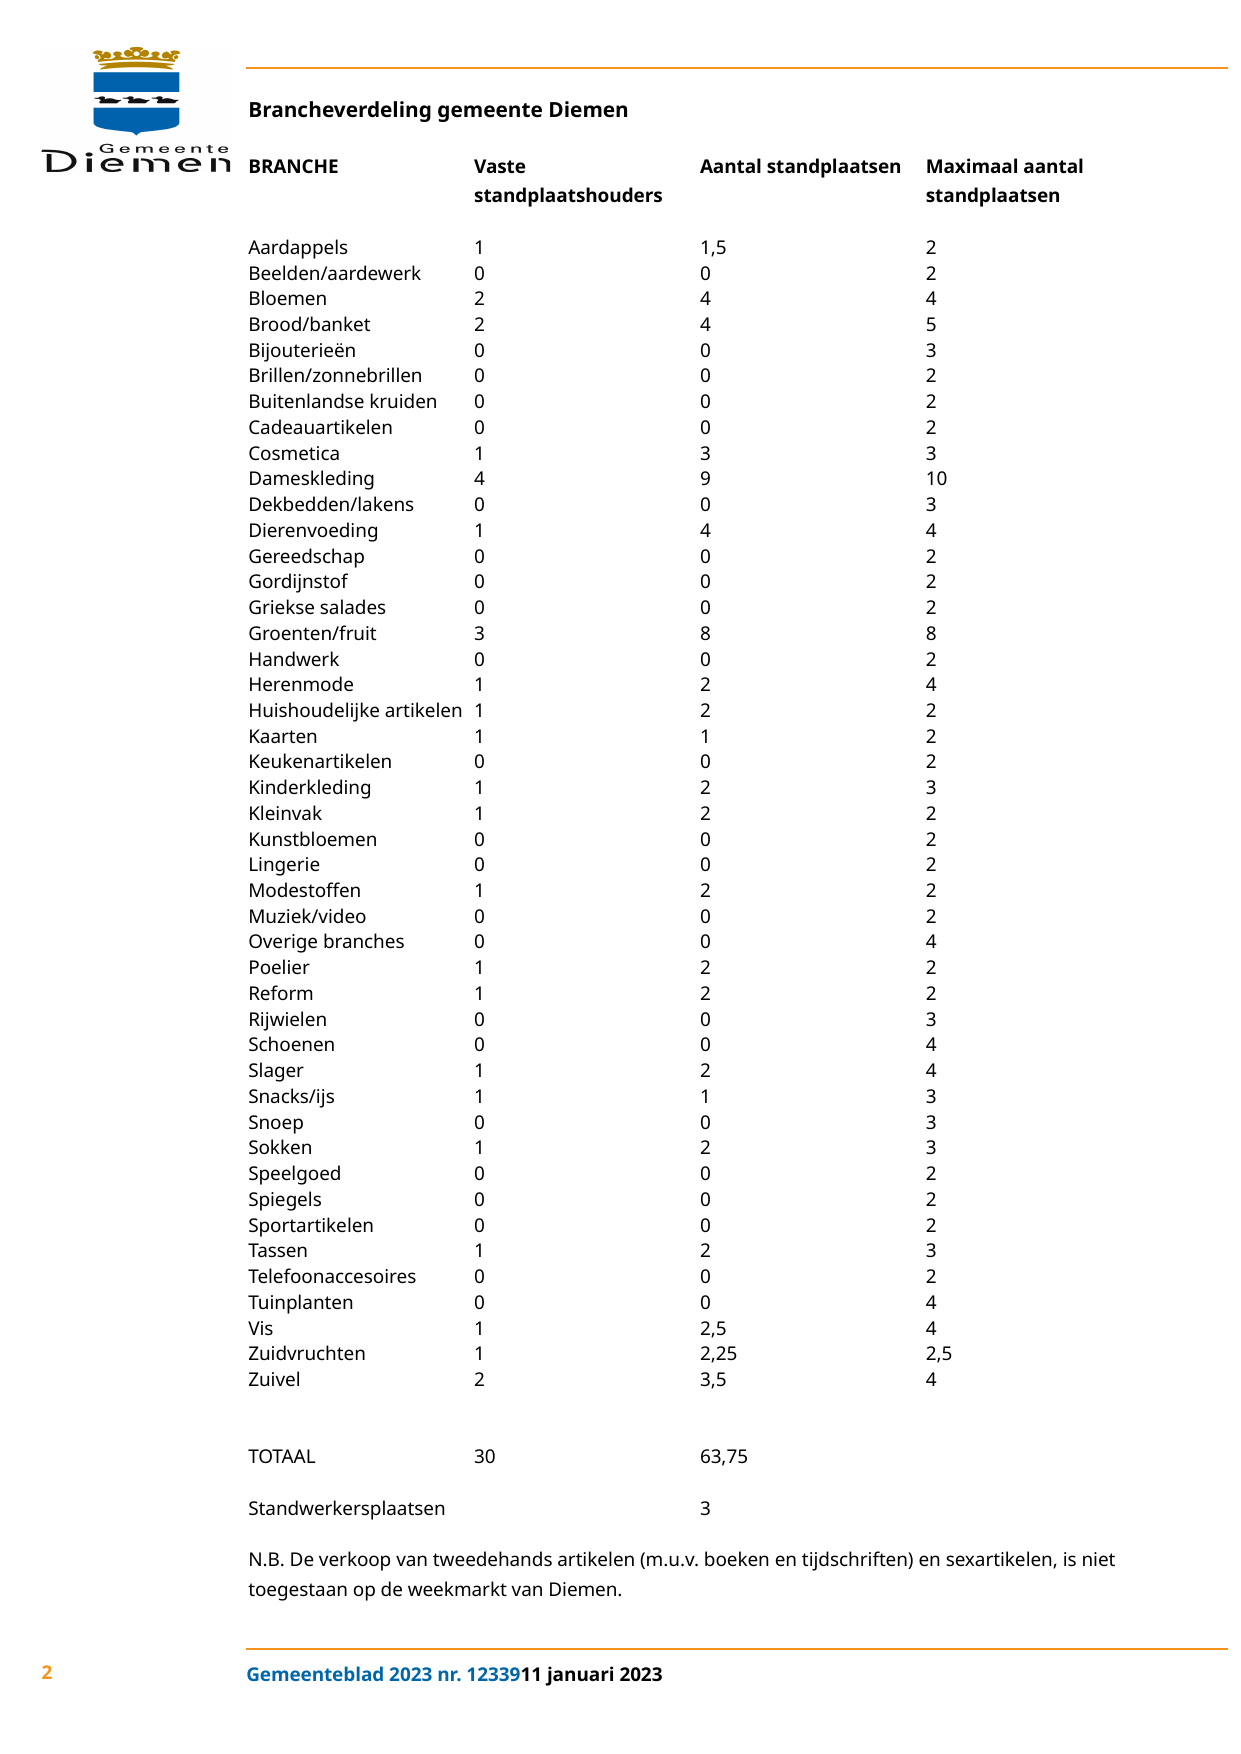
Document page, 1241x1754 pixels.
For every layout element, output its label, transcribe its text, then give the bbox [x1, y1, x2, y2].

table_cell 3 [700, 1495, 926, 1521]
table_cell 4 [926, 1315, 1152, 1340]
table_cell [474, 1392, 700, 1418]
table_cell 1 [474, 517, 700, 543]
table_cell 0 [700, 594, 926, 620]
table_cell 4 [926, 1058, 1152, 1083]
table_cell 0 [474, 929, 700, 954]
table_cell 2 [926, 1160, 1152, 1186]
table_cell 2,25 [700, 1340, 926, 1366]
table_cell 0 [700, 414, 926, 440]
table_cell 1 [474, 980, 700, 1006]
table_cell 4 [926, 517, 1152, 543]
table_cell Vis [248, 1315, 474, 1340]
table_cell 2 [926, 877, 1152, 903]
table_cell Cosmetica [248, 440, 474, 466]
table_cell [700, 1418, 926, 1443]
table_cell Lingerie [248, 852, 474, 877]
table_cell [248, 1418, 474, 1443]
table_cell 0 [474, 1032, 700, 1057]
table_cell [926, 1443, 1152, 1469]
table_header Maximaal aantal standplaatsen [926, 153, 1152, 208]
table_cell 0 [474, 1006, 700, 1032]
table_cell 2 [926, 1212, 1152, 1237]
table_cell [926, 1392, 1152, 1418]
table_cell Snacks/ijs [248, 1083, 474, 1109]
table_cell 1 [474, 440, 700, 466]
table_cell Speelgoed [248, 1160, 474, 1186]
table_cell Modestoffen [248, 877, 474, 903]
picture [41, 47, 231, 172]
table_cell 0 [700, 491, 926, 517]
table_cell 0 [474, 646, 700, 671]
table_cell 0 [700, 543, 926, 568]
table_cell 0 [700, 337, 926, 363]
table_cell 1 [700, 723, 926, 749]
table_cell 2 [700, 955, 926, 980]
table_cell 0 [474, 1263, 700, 1289]
table_cell 8 [700, 620, 926, 646]
table_cell 0 [700, 1263, 926, 1289]
table_cell 2 [926, 955, 1152, 980]
table_cell 1 [474, 774, 700, 800]
table_cell 0 [474, 260, 700, 286]
table_cell [700, 1521, 926, 1546]
table_cell 30 [474, 1443, 700, 1469]
table_cell 2 [700, 1238, 926, 1263]
table_cell 2 [474, 1366, 700, 1392]
table_cell 0 [474, 414, 700, 440]
table_cell Huishoudelijke artikelen [248, 697, 474, 723]
table_cell 63,75 [700, 1443, 926, 1469]
table_cell 0 [700, 363, 926, 388]
table_cell 0 [700, 749, 926, 774]
table_cell 0 [474, 363, 700, 388]
table_cell 0 [700, 1032, 926, 1057]
table_cell Dekbedden/lakens [248, 491, 474, 517]
table_cell 1 [474, 1058, 700, 1083]
table_cell 0 [474, 1212, 700, 1237]
table_cell [248, 1392, 474, 1418]
table_cell 4 [474, 466, 700, 491]
table_cell 4 [926, 286, 1152, 311]
table_cell 0 [474, 1160, 700, 1186]
table_cell Kleinvak [248, 800, 474, 826]
table_cell 2 [926, 646, 1152, 671]
table_cell 0 [474, 389, 700, 414]
table_cell Tuinplanten [248, 1289, 474, 1315]
table_cell 0 [700, 826, 926, 852]
table_cell 3 [926, 1135, 1152, 1160]
table_cell Schoenen [248, 1032, 474, 1057]
table_cell 0 [700, 389, 926, 414]
table_cell Poelier [248, 955, 474, 980]
table_cell 2 [926, 800, 1152, 826]
table_cell 0 [700, 1212, 926, 1237]
table_cell 1,5 [700, 234, 926, 260]
table_cell Kinderkleding [248, 774, 474, 800]
table_cell 2 [926, 723, 1152, 749]
table_cell Telefoonaccesoires [248, 1263, 474, 1289]
table_cell 0 [474, 569, 700, 594]
table_cell 2 [926, 852, 1152, 877]
table_cell 2 [700, 1135, 926, 1160]
table_cell 0 [700, 1289, 926, 1315]
table_cell [474, 1418, 700, 1443]
table_cell [926, 1418, 1152, 1443]
table_cell Brillen/zonnebrillen [248, 363, 474, 388]
table_cell 0 [474, 1186, 700, 1212]
table_cell Sportartikelen [248, 1212, 474, 1237]
table_cell Reform [248, 980, 474, 1006]
table_cell 2 [926, 826, 1152, 852]
table_cell 0 [700, 1109, 926, 1134]
table_cell Griekse salades [248, 594, 474, 620]
table_cell 3 [926, 774, 1152, 800]
table_cell Zuivel [248, 1366, 474, 1392]
table_cell 2 [926, 569, 1152, 594]
table_cell [700, 208, 926, 234]
table_cell 1 [474, 697, 700, 723]
table_cell 1 [474, 1083, 700, 1109]
table_header Aantal standplaatsen [700, 153, 926, 208]
table_cell 2 [926, 1263, 1152, 1289]
table_cell Rijwielen [248, 1006, 474, 1032]
table_cell [926, 208, 1152, 234]
table_cell 2 [926, 1186, 1152, 1212]
table_cell 4 [926, 1032, 1152, 1057]
table_header Vaste standplaatshouders [474, 153, 700, 208]
table_cell Herenmode [248, 671, 474, 697]
table_cell Cadeauartikelen [248, 414, 474, 440]
table_cell 1 [474, 1340, 700, 1366]
table_cell [474, 1495, 700, 1521]
table_cell Muziek/video [248, 903, 474, 929]
table_cell 1 [474, 955, 700, 980]
table_cell 2 [926, 414, 1152, 440]
table_cell Bloemen [248, 286, 474, 311]
table_cell Gereedschap [248, 543, 474, 568]
table_cell 2 [474, 286, 700, 311]
table_cell Dierenvoeding [248, 517, 474, 543]
table_cell 0 [474, 543, 700, 568]
table_cell [926, 1469, 1152, 1495]
table_cell Kaarten [248, 723, 474, 749]
table_cell Spiegels [248, 1186, 474, 1212]
table_cell Zuidvruchten [248, 1340, 474, 1366]
table_cell Dameskleding [248, 466, 474, 491]
table_cell Buitenlandse kruiden [248, 389, 474, 414]
table_cell Bijouterieën [248, 337, 474, 363]
table_cell 4 [700, 311, 926, 337]
table_cell 2,5 [926, 1340, 1152, 1366]
table_cell 3 [700, 440, 926, 466]
table_cell 0 [474, 749, 700, 774]
table_cell 10 [926, 466, 1152, 491]
table_cell Sokken [248, 1135, 474, 1160]
table_cell 0 [700, 569, 926, 594]
table_cell [474, 1521, 700, 1546]
table_cell 2 [700, 800, 926, 826]
table_cell 3 [926, 1109, 1152, 1134]
table_cell 0 [474, 826, 700, 852]
table_cell 1 [700, 1083, 926, 1109]
table_cell [700, 1392, 926, 1418]
table_cell 3 [926, 337, 1152, 363]
table_cell [474, 208, 700, 234]
table_cell N.B. De verkoop van tweedehands artikelen (m.u.v. boeken en tijdschriften) en sexartikelen, is niet toegestaan op de weekmarkt van Diemen. [248, 1546, 1152, 1602]
table_cell 0 [474, 1109, 700, 1134]
table_cell 1 [474, 234, 700, 260]
table_cell Beelden/aardewerk [248, 260, 474, 286]
table_cell Brood/banket [248, 311, 474, 337]
table_cell 2 [700, 697, 926, 723]
table_cell Kunstbloemen [248, 826, 474, 852]
table_cell 3 [926, 491, 1152, 517]
table_cell 2 [926, 980, 1152, 1006]
table_cell 2 [926, 903, 1152, 929]
table_cell [700, 1469, 926, 1495]
table_cell [474, 1469, 700, 1495]
table_cell 2 [926, 697, 1152, 723]
table_cell Handwerk [248, 646, 474, 671]
table_cell 4 [700, 286, 926, 311]
table_cell 1 [474, 1135, 700, 1160]
table_cell 2 [700, 671, 926, 697]
table_cell Overige branches [248, 929, 474, 954]
table_cell 3 [926, 1083, 1152, 1109]
table_cell 2 [700, 877, 926, 903]
table_cell 2 [926, 234, 1152, 260]
table_cell 0 [700, 929, 926, 954]
table_header BRANCHE [248, 153, 474, 208]
table_cell Tassen [248, 1238, 474, 1263]
table_cell 0 [700, 1006, 926, 1032]
table_cell 0 [700, 1160, 926, 1186]
table_cell 0 [474, 594, 700, 620]
table_cell [248, 1469, 474, 1495]
table_cell 2 [700, 980, 926, 1006]
table_cell 0 [474, 852, 700, 877]
table_cell 2 [926, 543, 1152, 568]
table_cell 0 [700, 903, 926, 929]
table_cell [248, 208, 474, 234]
table_cell 2 [700, 1058, 926, 1083]
table_cell 4 [700, 517, 926, 543]
table_cell 0 [700, 646, 926, 671]
table_cell 1 [474, 877, 700, 903]
table_cell 0 [474, 491, 700, 517]
table_cell 2 [926, 749, 1152, 774]
table_cell 1 [474, 1238, 700, 1263]
table_cell 3 [926, 1006, 1152, 1032]
table_cell Snoep [248, 1109, 474, 1134]
table_cell Groenten/fruit [248, 620, 474, 646]
table_cell Keukenartikelen [248, 749, 474, 774]
table_cell 2 [926, 594, 1152, 620]
table_cell 4 [926, 671, 1152, 697]
table_cell 0 [474, 903, 700, 929]
table_cell [926, 1495, 1152, 1521]
table_cell 1 [474, 723, 700, 749]
table_cell 9 [700, 466, 926, 491]
table_cell 3 [474, 620, 700, 646]
table_cell 2,5 [700, 1315, 926, 1340]
table_cell 4 [926, 1366, 1152, 1392]
table_cell 0 [474, 1289, 700, 1315]
table_cell 3 [926, 440, 1152, 466]
table_cell [926, 1521, 1152, 1546]
table_cell Standwerkersplaatsen [248, 1495, 474, 1521]
table_cell Slager [248, 1058, 474, 1083]
table_cell 2 [700, 774, 926, 800]
table_cell 0 [700, 852, 926, 877]
table_cell 5 [926, 311, 1152, 337]
table_cell 4 [926, 1289, 1152, 1315]
table_cell 3 [926, 1238, 1152, 1263]
table_cell 0 [700, 260, 926, 286]
table_cell 2 [926, 260, 1152, 286]
table_cell 0 [474, 337, 700, 363]
table_cell 0 [700, 1186, 926, 1212]
table_cell 2 [926, 389, 1152, 414]
table_cell TOTAAL [248, 1443, 474, 1469]
text Brancheverdeling gemeente Diemen [248, 95, 1152, 123]
table_cell Gordijnstof [248, 569, 474, 594]
table_cell 2 [474, 311, 700, 337]
table_cell 3,5 [700, 1366, 926, 1392]
table_cell 1 [474, 671, 700, 697]
table_cell 8 [926, 620, 1152, 646]
table_cell 4 [926, 929, 1152, 954]
table_cell 2 [926, 363, 1152, 388]
table_cell Aardappels [248, 234, 474, 260]
table_cell 1 [474, 800, 700, 826]
table_cell 1 [474, 1315, 700, 1340]
table_cell [248, 1521, 474, 1546]
